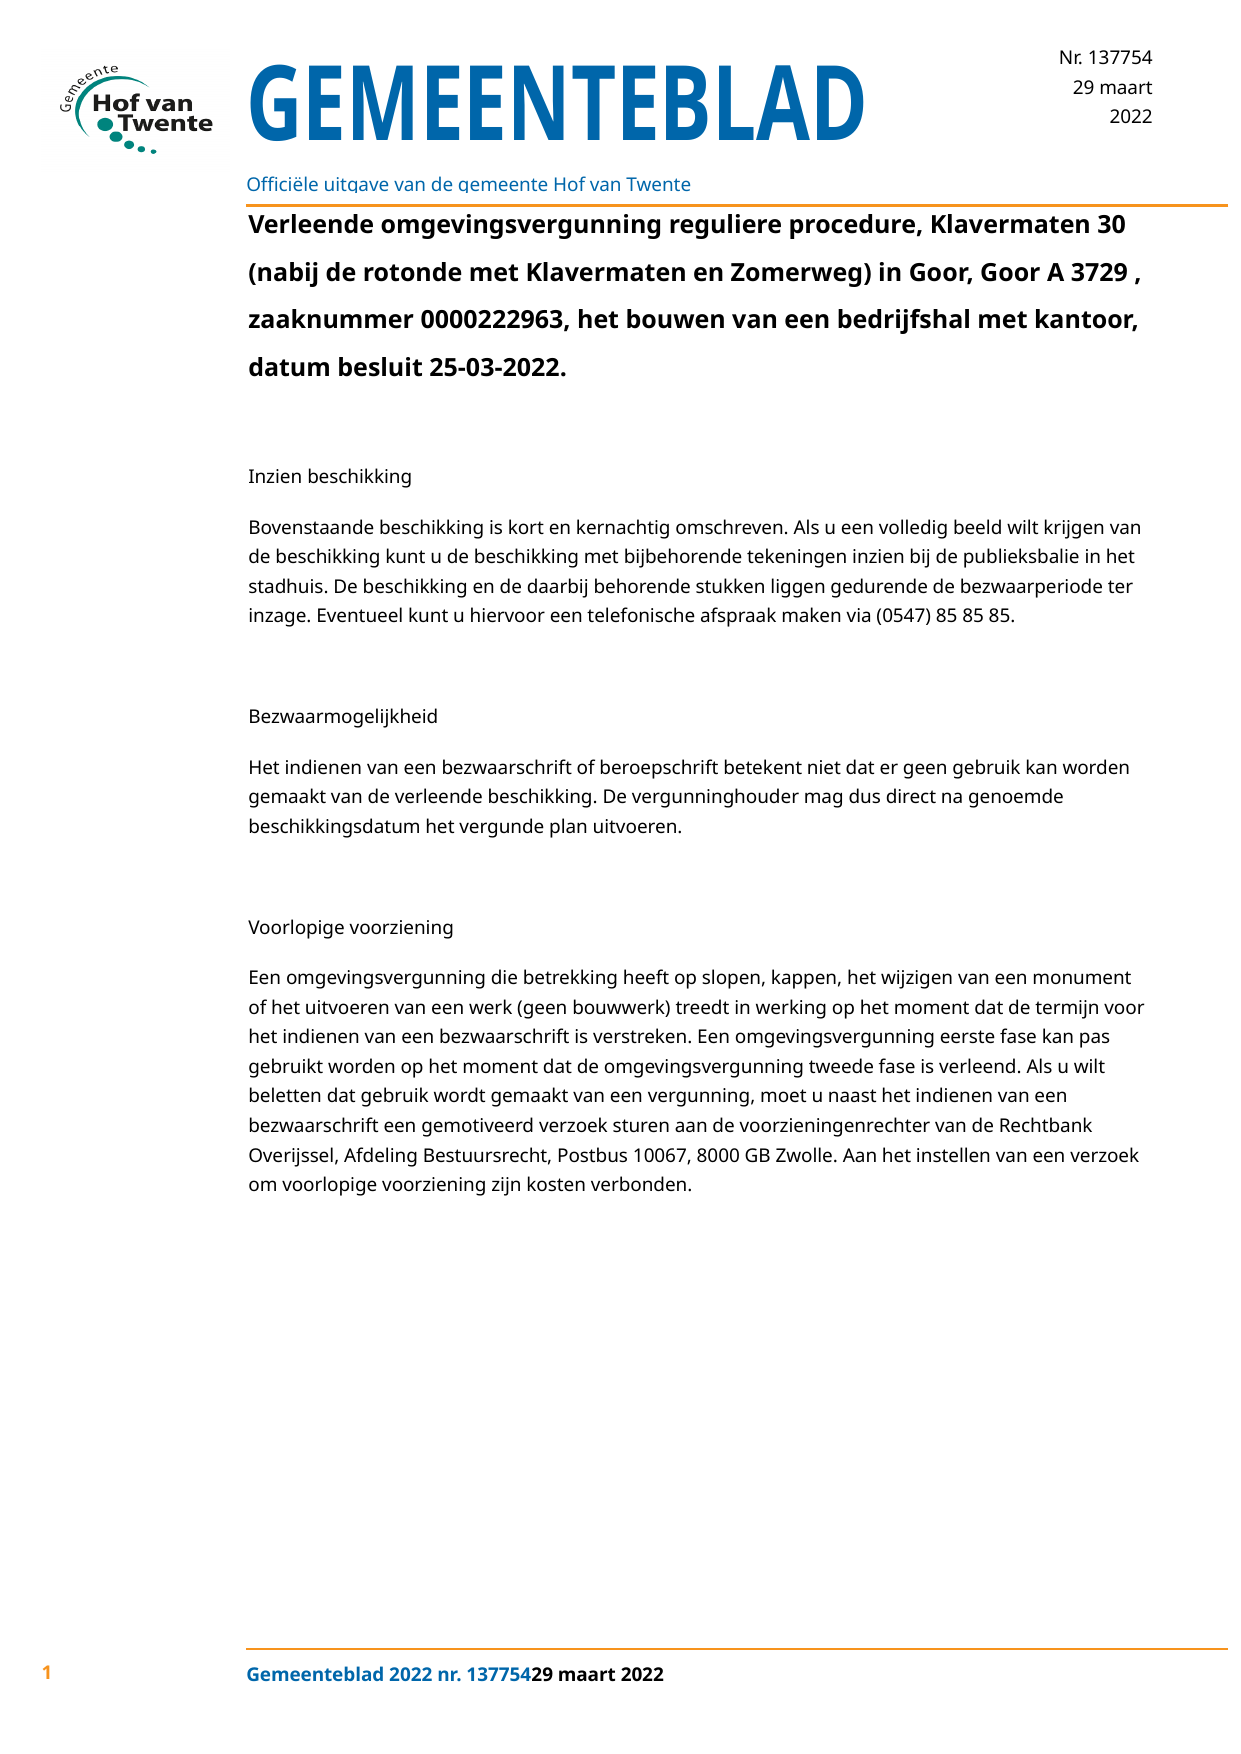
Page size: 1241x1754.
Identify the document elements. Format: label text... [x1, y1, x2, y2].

picture [41, 47, 231, 172]
text Een omgevingsvergunning die betrekking heeft op slopen, kappen, het wijzigen van een monument of het uitvoeren van een werk (geen bouwwerk) treedt in werking op het moment dat de termijn voor het indienen van een bezwaarschrift is verstreken. Een omgevingsvergunning eerste fase kan pas gebruikt worden op het moment dat de omgevingsvergunning tweede fase is verleend. Als u wilt beletten dat gebruik wordt gemaakt van een vergunning, moet u naast het indienen van een bezwaarschrift een gemotiveerd verzoek sturen aan de voorzieningenrechter van de Rechtbank Overijssel, Afdeling Bestuursrecht, Postbus 10067, 8000 GB Zwolle. Aan het instellen van een verzoek om voorlopige voorziening zijn kosten verbonden. [248, 964, 1152, 1197]
text Inzien beschikking [248, 463, 1152, 489]
text Voorlopige voorziening [248, 914, 1152, 940]
text Bezwaarmogelijkheid [248, 703, 1152, 729]
text Verleende omgevingsvergunning reguliere procedure, Klavermaten 30 (nabij de rotonde met Klavermaten en Zomerweg) in Goor, Goor A 3729 , zaaknummer 0000222963, het bouwen van een bedrijfshal met kantoor, datum besluit 25-03-2022. [248, 207, 1152, 384]
text Bovenstaande beschikking is kort en kernachtig omschreven. Als u een volledig beeld wilt krijgen van de beschikking kunt u de beschikking met bijbehorende tekeningen inzien bij de publieksbalie in het stadhuis. De beschikking en de daarbij behorende stukken liggen gedurende de bezwaarperiode ter inzage. Eventueel kunt u hiervoor een telefonische afspraak maken via (0547) 85 85 85. [248, 514, 1152, 628]
text Het indienen van een bezwaarschrift of beroepschrift betekent niet dat er geen gebruik kan worden gemaakt van de verleende beschikking. De vergunninghouder mag dus direct na genoemde beschikkingsdatum het vergunde plan uitvoeren. [248, 754, 1152, 839]
